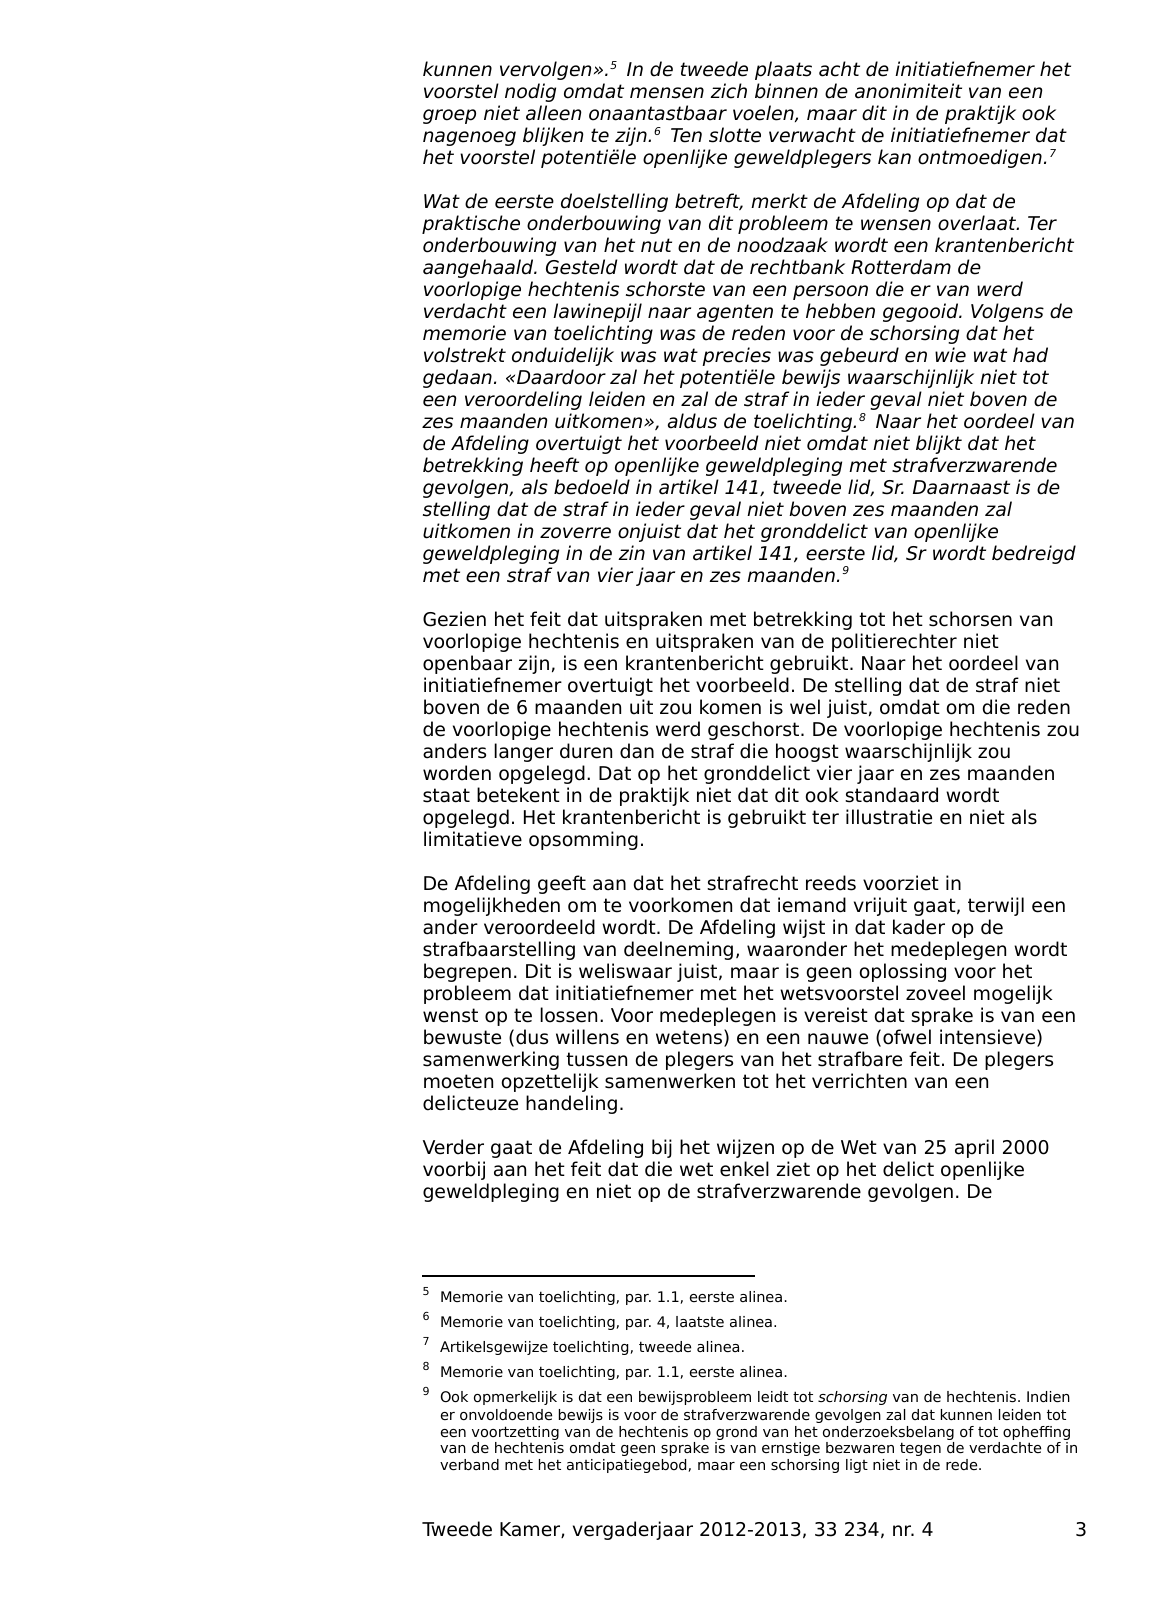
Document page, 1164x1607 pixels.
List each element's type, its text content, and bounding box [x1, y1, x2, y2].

text Memorie van toelichting, par. 1.1, eerste alinea. [422, 1360, 1087, 1382]
text Ook opmerkelijk is dat een bewijsprobleem leidt tot schorsing van de hechtenis. Indien er onvoldoende bewijs is voor de strafverzwarende gevolgen zal dat kunnen leiden tot een voortzetting van de hechtenis op grond van het onderzoeksbelang of tot opheffing van de hechtenis omdat geen sprake is van ernstige bezwaren tegen de verdachte of in verband met het anticipatiegebod, maar een schorsing ligt niet in de rede. [422, 1385, 1087, 1474]
text Artikelsgewijze toelichting, tweede alinea. [422, 1335, 1087, 1357]
text Wat de eerste doelstelling betreft, merkt de Afdeling op dat de praktische onderbouwing van dit probleem te wensen overlaat. Ter onderbouwing van het nut en de noodzaak wordt een krantenbericht aangehaald. Gesteld wordt dat de rechtbank Rotterdam de voorlopige hechtenis schorste van een persoon die er van werd verdacht een lawinepijl naar agenten te hebben gegooid. Volgens de memorie van toelichting was de reden voor de schorsing dat het volstrekt onduidelijk was wat precies was gebeurd en wie wat had gedaan. «Daardoor zal het potentiële bewijs waarschijnlijk niet tot een veroordeling leiden en zal de straf in ieder geval niet boven de zes maanden uitkomen», aldus de toelichting. Naar het oordeel van de Afdeling overtuigt het voorbeeld niet omdat niet blijkt dat het betrekking heeft op openlijke geweldpleging met strafverzwarende gevolgen, als bedoeld in artikel 141, tweede lid, Sr. Daarnaast is de stelling dat de straf in ieder geval niet boven zes maanden zal uitkomen in zoverre onjuist dat het gronddelict van openlijke geweldpleging in de zin van artikel 141, eerste lid, Sr wordt bedreigd met een straf van vier jaar en zes maanden. [422, 191, 1087, 587]
text kunnen vervolgen». In de tweede plaats acht de initiatiefnemer het voorstel nodig omdat mensen zich binnen de anonimiteit van een groep niet alleen onaantastbaar voelen, maar dit in de praktijk ook nagenoeg blijken te zijn. Ten slotte verwacht de initiatiefnemer dat het voorstel potentiële openlijke geweldplegers kan ontmoedigen. [422, 59, 1087, 169]
text Gezien het feit dat uitspraken met betrekking tot het schorsen van voorlopige hechtenis en uitspraken van de politierechter niet openbaar zijn, is een krantenbericht gebruikt. Naar het oordeel van initiatiefnemer overtuigt het voorbeeld. De stelling dat de straf niet boven de 6 maanden uit zou komen is wel juist, omdat om die reden de voorlopige hechtenis werd geschorst. De voorlopige hechtenis zou anders langer duren dan de straf die hoogst waarschijnlijk zou worden opgelegd. Dat op het gronddelict vier jaar en zes maanden staat betekent in de praktijk niet dat dit ook standaard wordt opgelegd. Het krantenbericht is gebruikt ter illustratie en niet als limitatieve opsomming. [422, 609, 1087, 851]
text Verder gaat de Afdeling bij het wijzen op de Wet van 25 april 2000 voorbij aan het feit dat die wet enkel ziet op het delict openlijke geweldpleging en niet op de strafverzwarende gevolgen. De [422, 1137, 1087, 1203]
text Memorie van toelichting, par. 4, laatste alinea. [422, 1310, 1087, 1332]
text De Afdeling geeft aan dat het strafrecht reeds voorziet in mogelijkheden om te voorkomen dat iemand vrijuit gaat, terwijl een ander veroordeeld wordt. De Afdeling wijst in dat kader op de strafbaarstelling van deelneming, waaronder het medeplegen wordt begrepen. Dit is weliswaar juist, maar is geen oplossing voor het probleem dat initiatiefnemer met het wetsvoorstel zoveel mogelijk wenst op te lossen. Voor medeplegen is vereist dat sprake is van een bewuste (dus willens en wetens) en een nauwe (ofwel intensieve) samenwerking tussen de plegers van het strafbare feit. De plegers moeten opzettelijk samenwerken tot het verrichten van een delicteuze handeling. [422, 873, 1087, 1115]
text Memorie van toelichting, par. 1.1, eerste alinea. [422, 1285, 1087, 1307]
